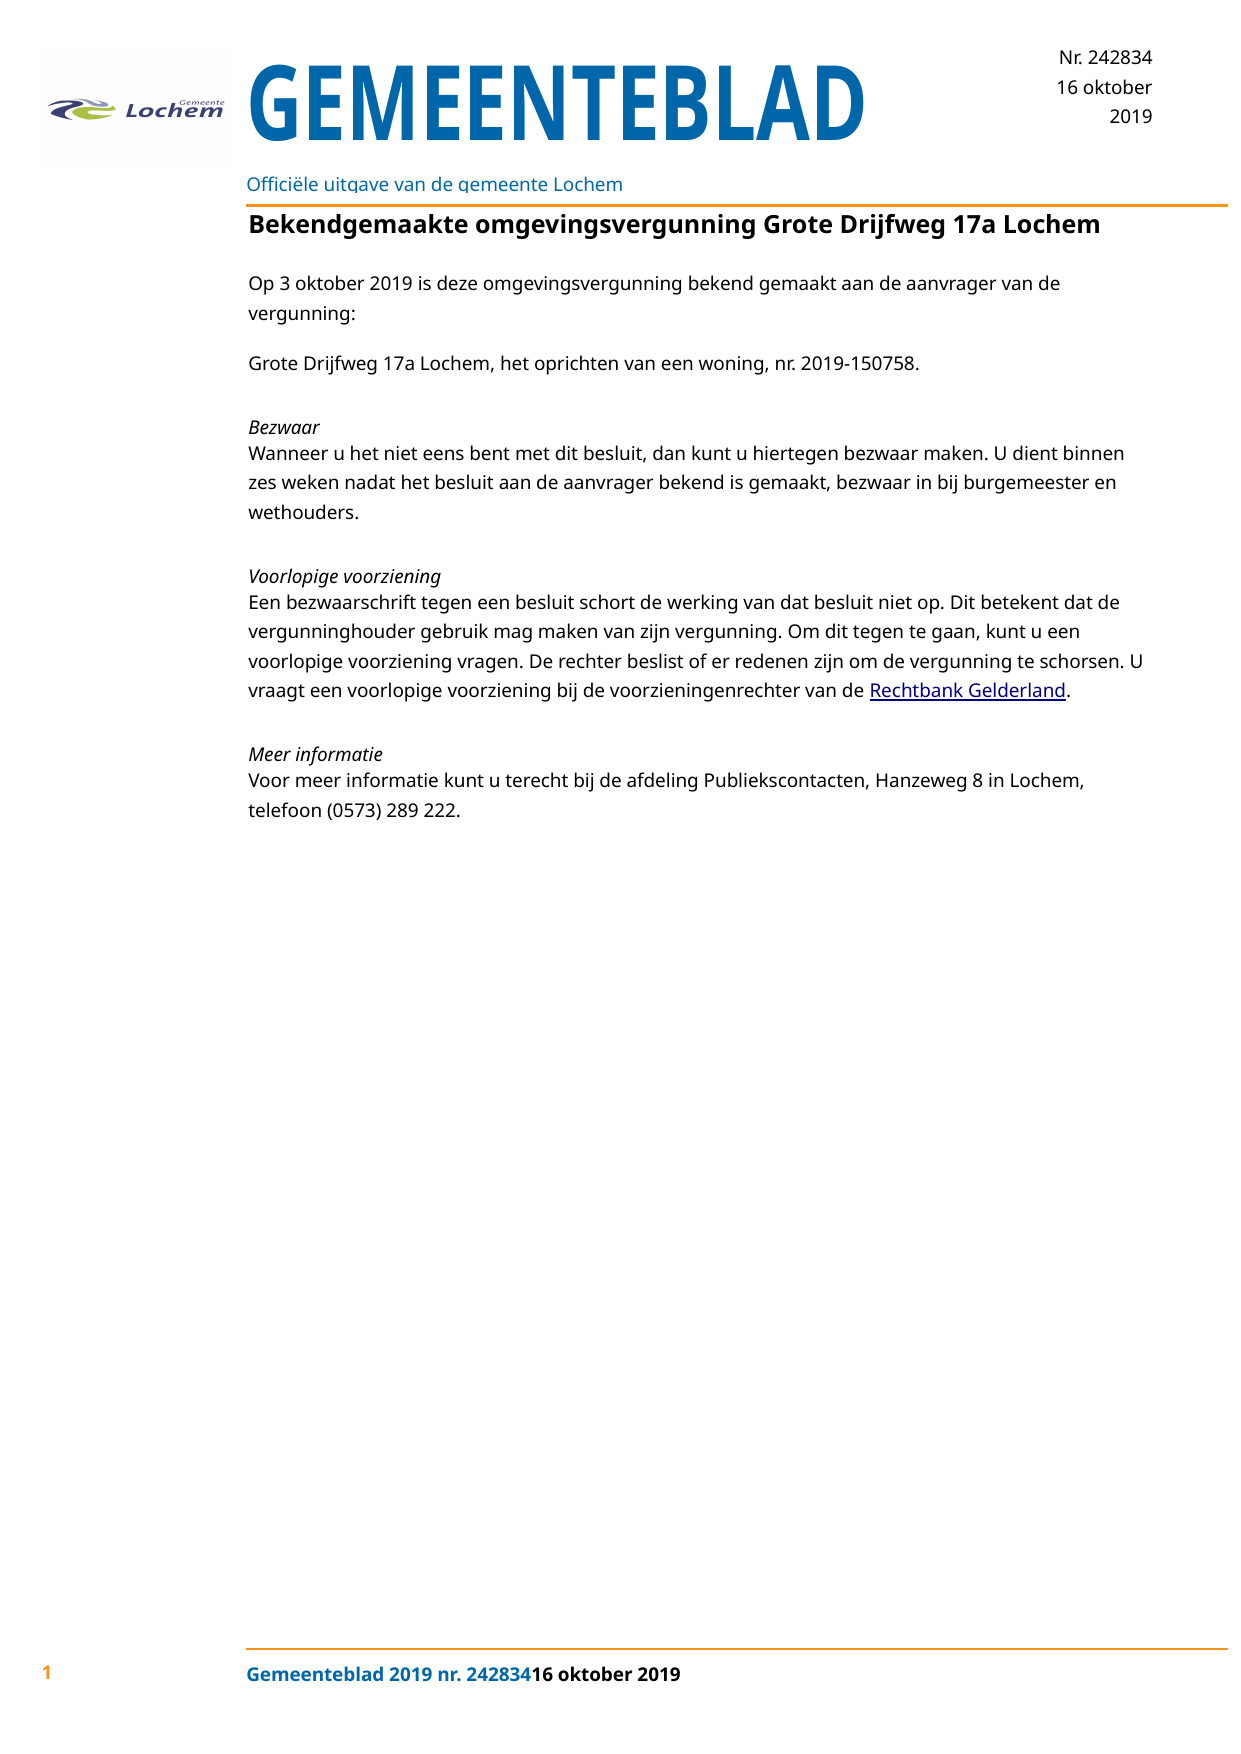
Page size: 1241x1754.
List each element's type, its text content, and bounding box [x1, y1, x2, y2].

text Meer informatie [248, 742, 1152, 767]
text Op 3 oktober 2019 is deze omgevingsvergunning bekend gemaakt aan de aanvrager van de vergunning: [248, 270, 1152, 326]
text Voor meer informatie kunt u terecht bij de afdeling Publiekscontacten, Hanzeweg 8 in Lochem, telefoon (0573) 289 222. [248, 767, 1152, 823]
text Grote Drijfweg 17a Lochem, het oprichten van een woning, nr. 2019-150758. [248, 350, 1152, 376]
picture [41, 47, 231, 172]
text Wanneer u het niet eens bent met dit besluit, dan kunt u hiertegen bezwaar maken. U dient binnen zes weken nadat het besluit aan de aanvrager bekend is gemaakt, bezwaar in bij burgemeester en wethouders. [248, 440, 1152, 525]
text Een bezwaarschrift tegen een besluit schort de werking van dat besluit niet op. Dit betekent dat de vergunninghouder gebruik mag maken van zijn vergunning. Om dit tegen te gaan, kunt u een voorlopige voorziening vragen. De rechter beslist of er redenen zijn om de vergunning te schorsen. U vraagt een voorlopige voorziening bij de voorzieningenrechter van de Rechtbank Gelderland. [248, 589, 1152, 703]
text Bekendgemaakte omgevingsvergunning Grote Drijfweg 17a Lochem [248, 207, 1152, 241]
text Voorlopige voorziening [248, 563, 1152, 589]
text Bezwaar [248, 414, 1152, 440]
